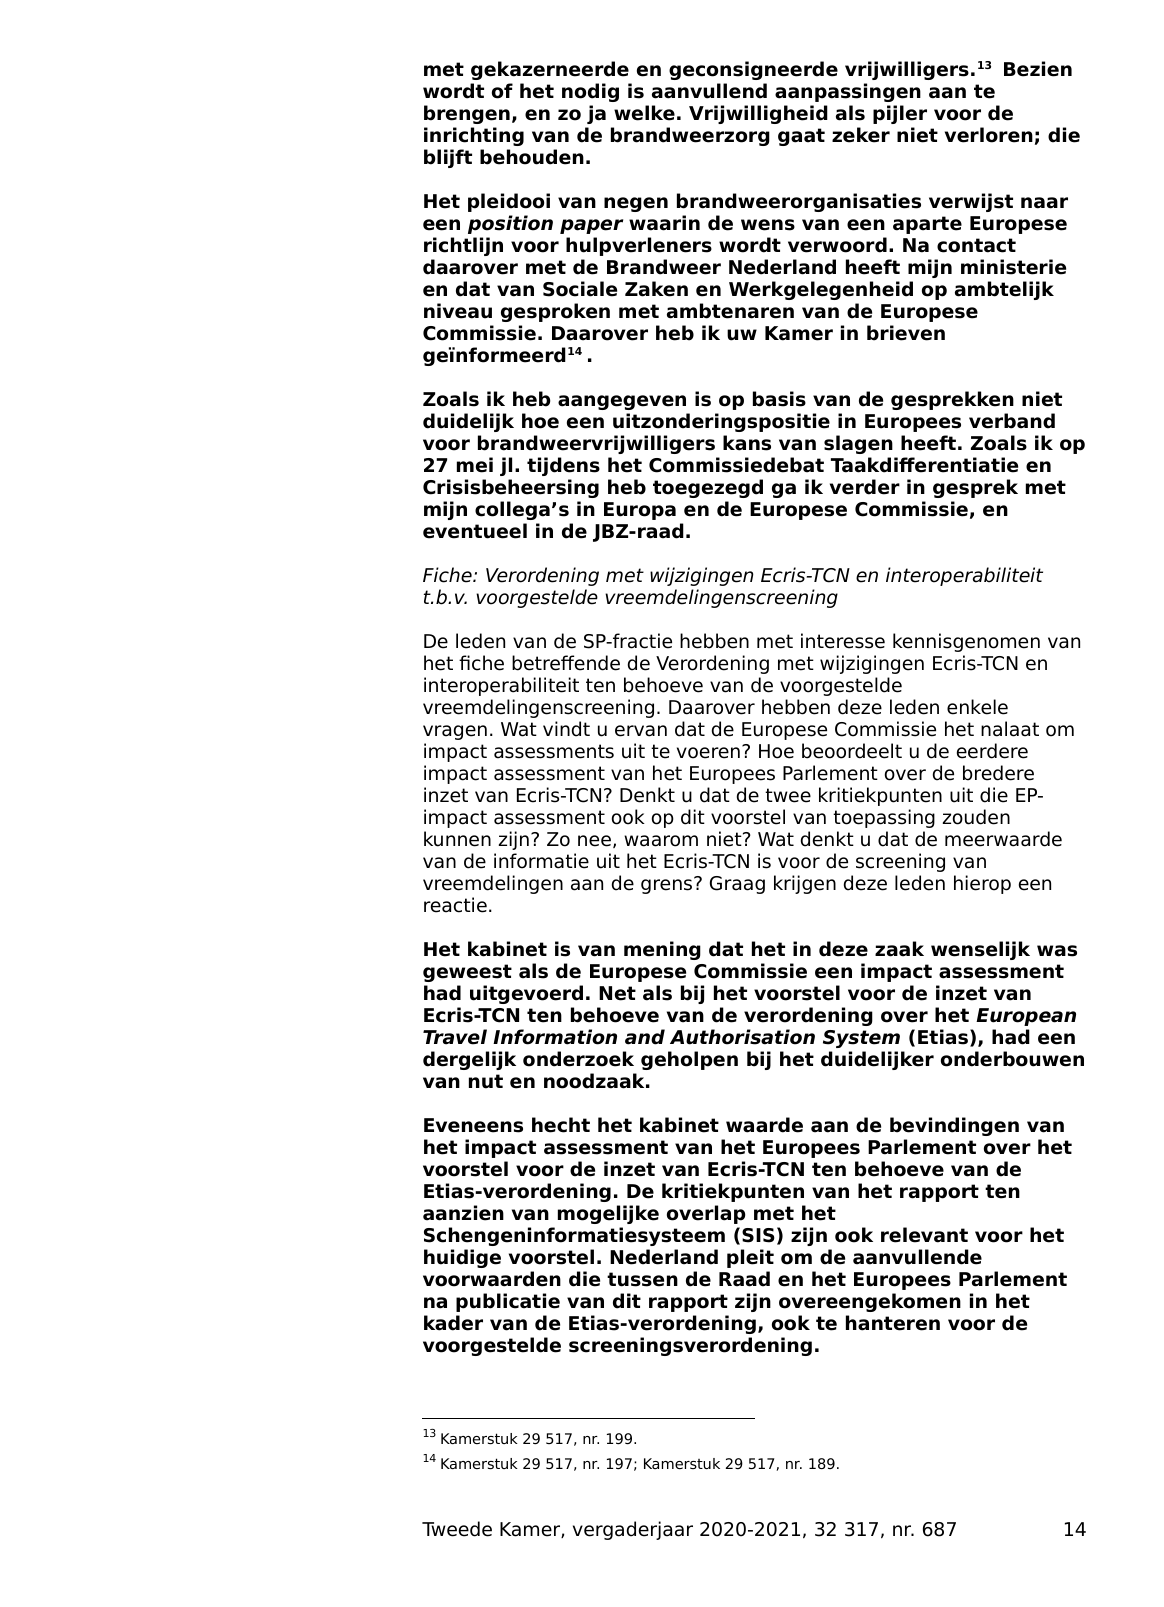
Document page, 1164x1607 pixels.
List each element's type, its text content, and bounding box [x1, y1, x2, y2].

text Zoals ik heb aangegeven is op basis van de gesprekken niet duidelijk hoe een uitzonderingspositie in Europees verband voor brandweervrijwilligers kans van slagen heeft. Zoals ik op 27 mei jl. tijdens het Commissiedebat Taakdifferentiatie en Crisisbeheersing heb toegezegd ga ik verder in gesprek met mijn collega’s in Europa en de Europese Commissie, en eventueel in de JBZ-raad. [422, 389, 1087, 543]
text Het kabinet is van mening dat het in deze zaak wenselijk was geweest als de Europese Commissie een impact assessment had uitgevoerd. Net als bij het voorstel voor de inzet van Ecris-TCN ten behoeve van de verordening over het European Travel Information and Authorisation System (Etias), had een dergelijk onderzoek geholpen bij het duidelijker onderbouwen van nut en noodzaak. [422, 939, 1087, 1093]
text Kamerstuk 29 517, nr. 199. [422, 1427, 1087, 1449]
text Eveneens hecht het kabinet waarde aan de bevindingen van het impact assessment van het Europees Parlement over het voorstel voor de inzet van Ecris-TCN ten behoeve van de Etias-verordening. De kritiekpunten van het rapport ten aanzien van mogelijke overlap met het Schengeninformatiesysteem (SIS) zijn ook relevant voor het huidige voorstel. Nederland pleit om de aanvullende voorwaarden die tussen de Raad en het Europees Parlement na publicatie van dit rapport zijn overeengekomen in het kader van de Etias-verordening, ook te hanteren voor de voorgestelde screeningsverordening. [422, 1115, 1087, 1357]
text met gekazerneerde en geconsigneerde vrijwilligers. Bezien wordt of het nodig is aanvullend aanpassingen aan te brengen, en zo ja welke. Vrijwilligheid als pijler voor de inrichting van de brandweerzorg gaat zeker niet verloren; die blijft behouden. [422, 59, 1087, 169]
text Het pleidooi van negen brandweerorganisaties verwijst naar een position paper waarin de wens van een aparte Europese richtlijn voor hulpverleners wordt verwoord. Na contact daarover met de Brandweer Nederland heeft mijn ministerie en dat van Sociale Zaken en Werkgelegenheid op ambtelijk niveau gesproken met ambtenaren van de Europese Commissie. Daarover heb ik uw Kamer in brieven geïnformeerd. [422, 191, 1087, 367]
subtitle Fiche: Verordening met wijzigingen Ecris-TCN en interoperabiliteit t.b.v. voorgestelde vreemdelingenscreening [422, 565, 1087, 609]
text De leden van de SP-fractie hebben met interesse kennisgenomen van het fiche betreffende de Verordening met wijzigingen Ecris-TCN en interoperabiliteit ten behoeve van de voorgestelde vreemdelingenscreening. Daarover hebben deze leden enkele vragen. Wat vindt u ervan dat de Europese Commissie het nalaat om impact assessments uit te voeren? Hoe beoordeelt u de eerdere impact assessment van het Europees Parlement over de bredere inzet van Ecris-TCN? Denkt u dat de twee kritiekpunten uit die EP-impact assessment ook op dit voorstel van toepassing zouden kunnen zijn? Zo nee, waarom niet? Wat denkt u dat de meerwaarde van de informatie uit het Ecris-TCN is voor de screening van vreemdelingen aan de grens? Graag krijgen deze leden hierop een reactie. [422, 631, 1087, 917]
text Kamerstuk 29 517, nr. 197; Kamerstuk 29 517, nr. 189. [422, 1452, 1087, 1474]
